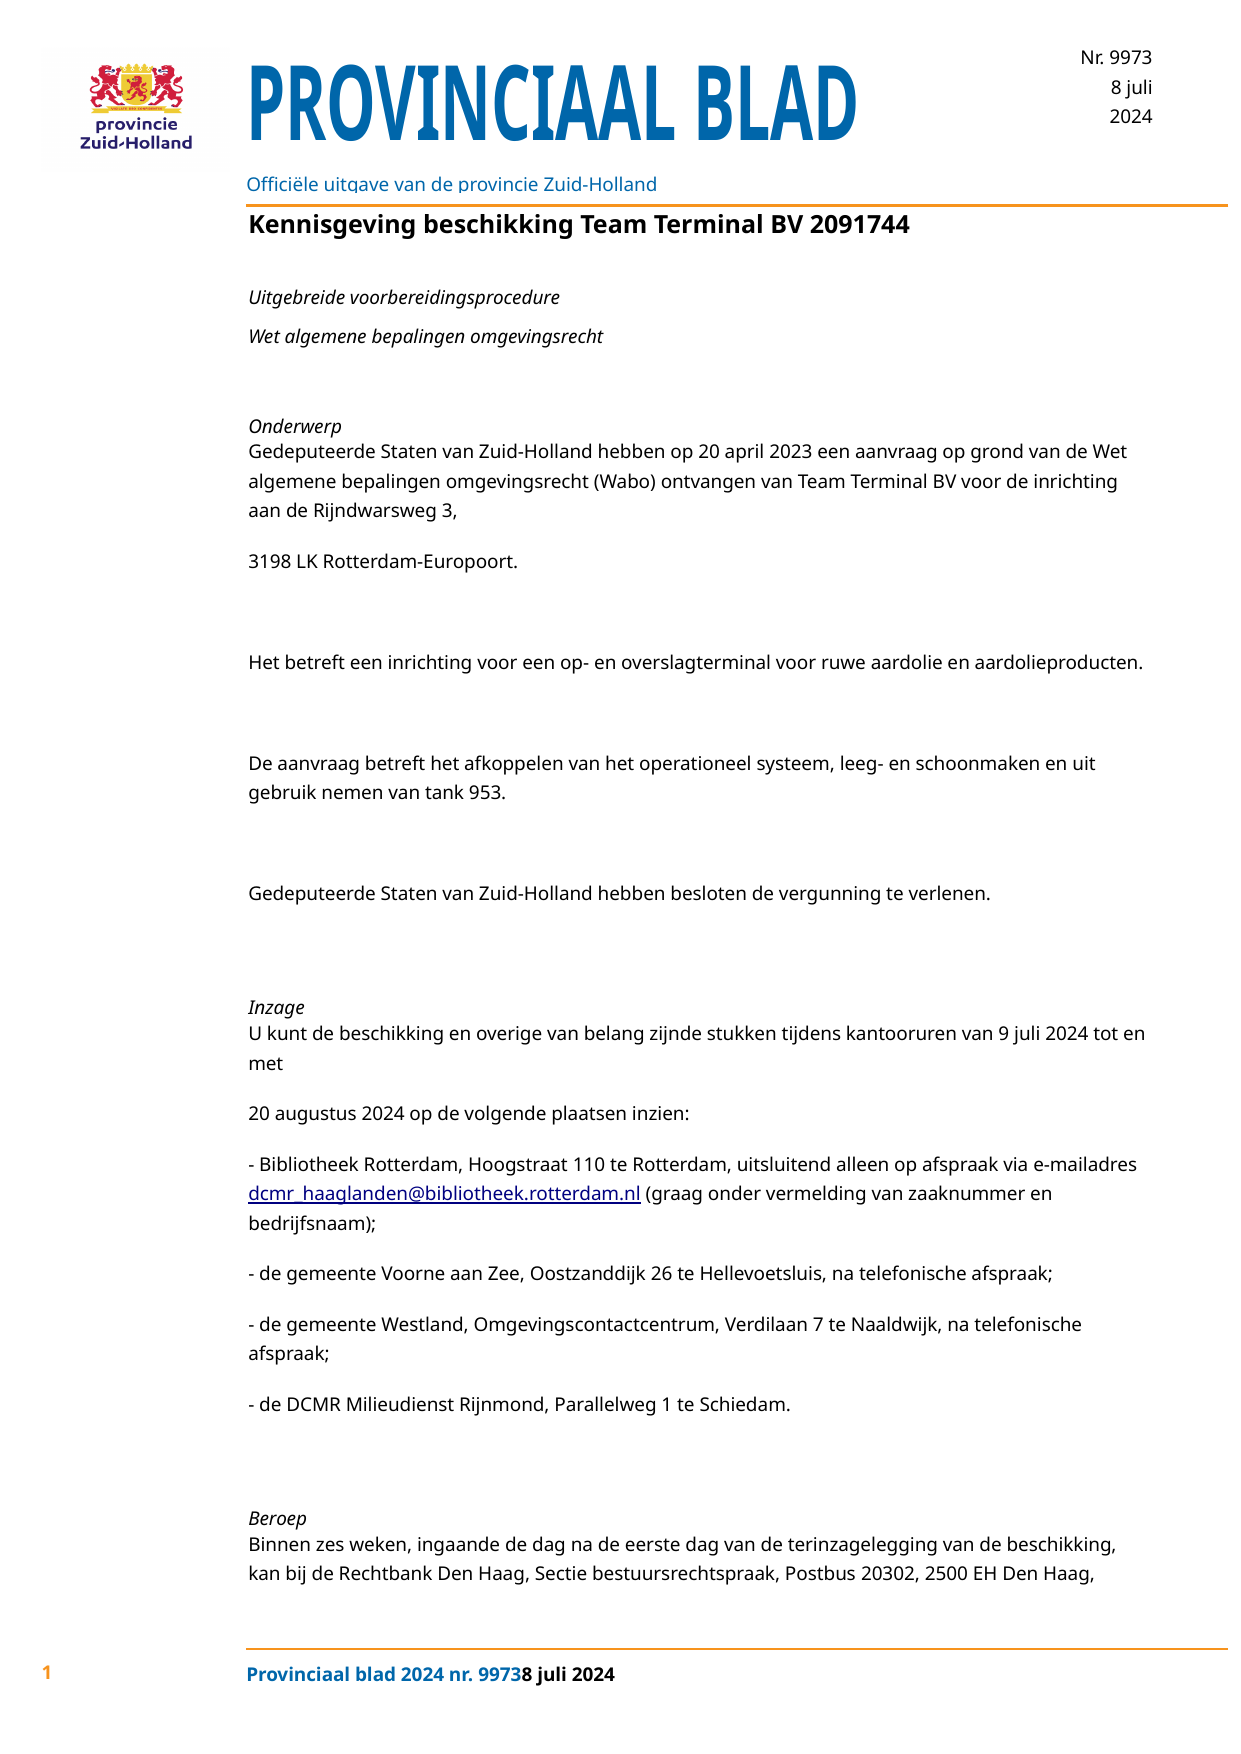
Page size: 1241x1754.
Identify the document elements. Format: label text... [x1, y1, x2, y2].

text 3198 LK Rotterdam-Europoort. [248, 548, 1152, 574]
text U kunt de beschikking en overige van belang zijnde stukken tijdens kantooruren van 9 juli 2024 tot en met [248, 1020, 1152, 1076]
text - de gemeente Voorne aan Zee, Oostzanddijk 26 te Hellevoetsluis, na telefonische afspraak; [248, 1260, 1152, 1286]
text 20 augustus 2024 op de volgende plaatsen inzien: [248, 1100, 1152, 1126]
text Beroep [248, 1505, 1152, 1531]
text Gedeputeerde Staten van Zuid-Holland hebben op 20 april 2023 een aanvraag op grond van de Wet algemene bepalingen omgevingsrecht (Wabo) ontvangen van Team Terminal BV voor de inrichting aan de Rijndwarsweg 3, [248, 438, 1152, 523]
text De aanvraag betreft het afkoppelen van het operationeel systeem, leeg- en schoonmaken en uit gebruik nemen van tank 953. [248, 750, 1152, 805]
text Onderwerp [248, 413, 1152, 438]
text - de gemeente Westland, Omgevingscontactcentrum, Verdilaan 7 te Naaldwijk, na telefonische afspraak; [248, 1311, 1152, 1366]
text Binnen zes weken, ingaande de dag na de eerste dag van de terinzagelegging van de beschikking, kan bij de Rechtbank Den Haag, Sectie bestuursrechtspraak, Postbus 20302, 2500 EH Den Haag, [248, 1531, 1152, 1586]
text Kennisgeving beschikking Team Terminal BV 2091744 [248, 207, 1152, 241]
text Uitgebreide voorbereidingsprocedure [248, 284, 1152, 309]
text - Bibliotheek Rotterdam, Hoogstraat 110 te Rotterdam, uitsluitend alleen op afspraak via e-mailadres dcmr_haaglanden@bibliotheek.rotterdam.nl (graag onder vermelding van zaaknummer en bedrijfsnaam); [248, 1151, 1152, 1236]
text Gedeputeerde Staten van Zuid-Holland hebben besloten de vergunning te verlenen. [248, 880, 1152, 906]
text Het betreft een inrichting voor een op- en overslagterminal voor ruwe aardolie en aardolieproducten. [248, 649, 1152, 675]
text Wet algemene bepalingen omgevingsrecht [248, 323, 1152, 349]
text Inzage [248, 994, 1152, 1020]
text - de DCMR Milieudienst Rijnmond, Parallelweg 1 te Schiedam. [248, 1391, 1152, 1416]
picture [41, 47, 231, 172]
